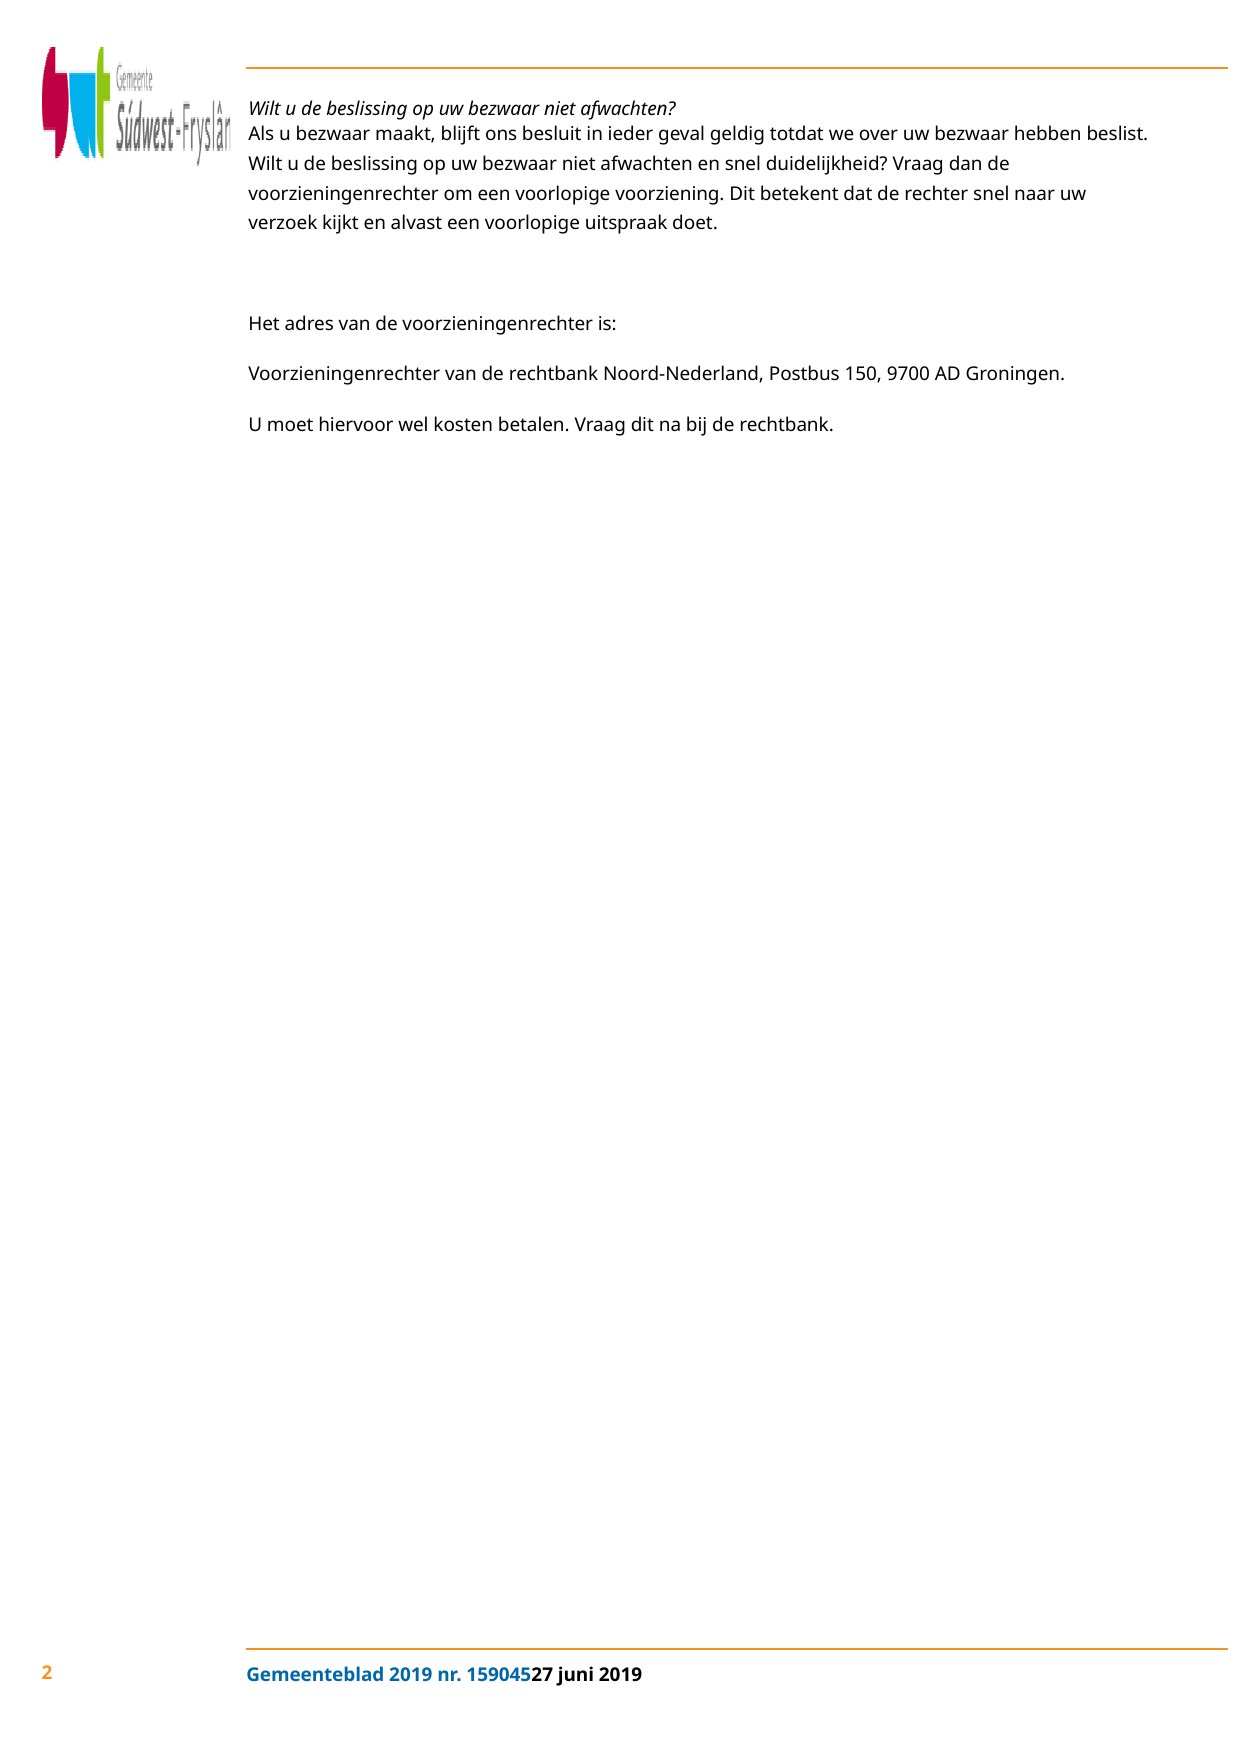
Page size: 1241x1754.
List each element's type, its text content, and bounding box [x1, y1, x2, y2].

picture [41, 47, 231, 172]
text Als u bezwaar maakt, blijft ons besluit in ieder geval geldig totdat we over uw bezwaar hebben beslist. Wilt u de beslissing op uw bezwaar niet afwachten en snel duidelijkheid? Vraag dan de voorzieningenrechter om een voorlopige voorziening. Dit betekent dat de rechter snel naar uw verzoek kijkt en alvast een voorlopige uitspraak doet. [248, 121, 1152, 235]
text Voorzieningenrechter van de rechtbank Noord-Nederland, Postbus 150, 9700 AD Groningen. [248, 361, 1152, 386]
text U moet hiervoor wel kosten betalen. Vraag dit na bij de rechtbank. [248, 411, 1152, 437]
text Het adres van de voorzieningenrechter is: [248, 310, 1152, 336]
text Wilt u de beslissing op uw bezwaar niet afwachten? [248, 95, 1152, 121]
